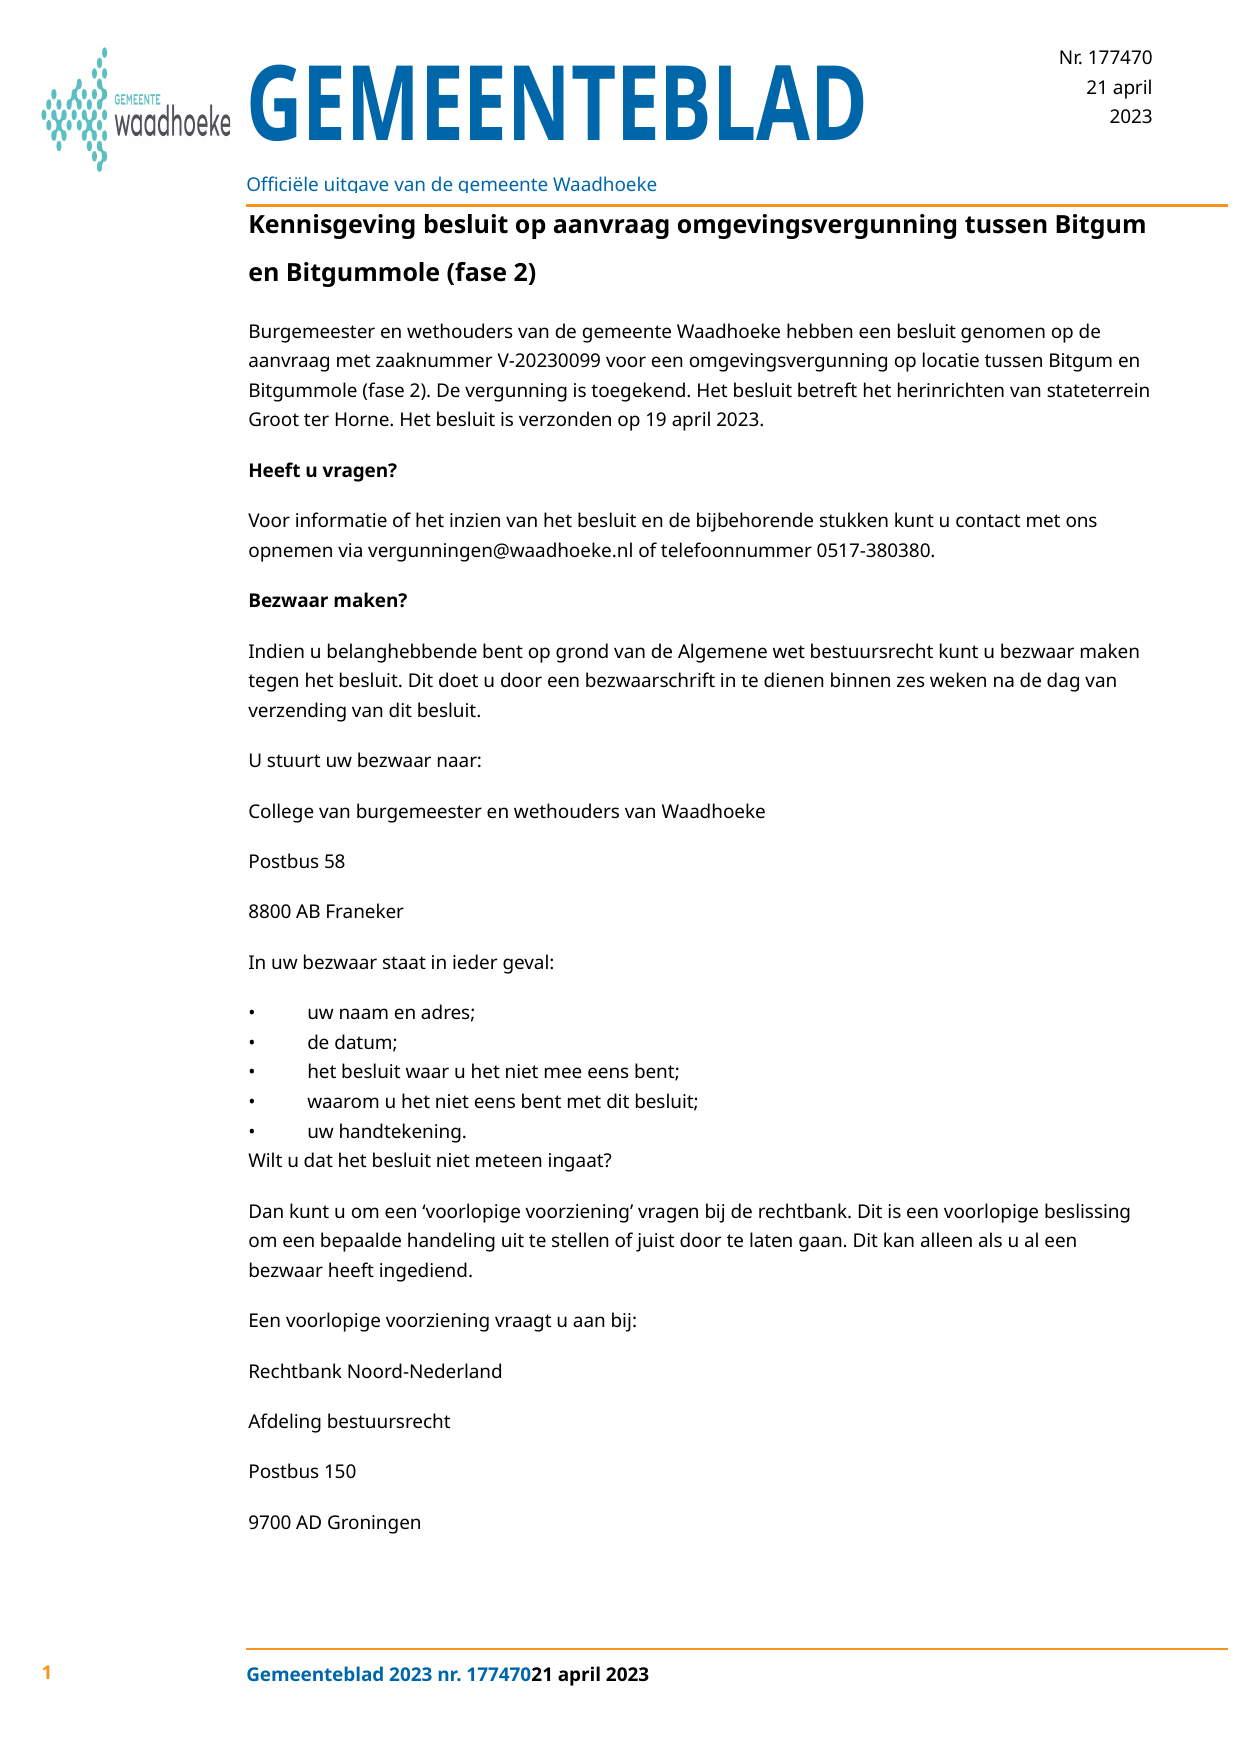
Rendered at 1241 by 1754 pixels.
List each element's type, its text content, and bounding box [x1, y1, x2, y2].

list het besluit waar u het niet mee eens bent; [248, 1059, 1152, 1084]
text Postbus 58 [248, 848, 1152, 874]
list uw handtekening. [248, 1118, 1152, 1144]
text Kennisgeving besluit op aanvraag omgevingsvergunning tussen Bitgum en Bitgummole (fase 2) [248, 207, 1152, 288]
text In uw bezwaar staat in ieder geval: [248, 949, 1152, 975]
list uw naam en adres; [248, 999, 1152, 1025]
text 9700 AD Groningen [248, 1509, 1152, 1535]
text Burgemeester en wethouders van de gemeente Waadhoeke hebben een besluit genomen op de aanvraag met zaaknummer V-20230099 voor een omgevingsvergunning op locatie tussen Bitgum en Bitgummole (fase 2). De vergunning is toegekend. Het besluit betreft het herinrichten van stateterrein Groot ter Horne. Het besluit is verzonden op 19 april 2023. [248, 318, 1152, 432]
text Postbus 150 [248, 1459, 1152, 1484]
text Voor informatie of het inzien van het besluit en de bijbehorende stukken kunt u contact met ons opnemen via vergunningen@waadhoeke.nl of telefoonnummer 0517-380380. [248, 507, 1152, 563]
text Bezwaar maken? [248, 587, 1152, 613]
text U stuurt uw bezwaar naar: [248, 747, 1152, 773]
list de datum; [248, 1029, 1152, 1055]
text Dan kunt u om een ‘voorlopige voorziening’ vragen bij de rechtbank. Dit is een voorlopige beslissing om een bepaalde handeling uit te stellen of juist door te laten gaan. Dit kan alleen als u al een bezwaar heeft ingediend. [248, 1198, 1152, 1283]
text Een voorlopige voorziening vraagt u aan bij: [248, 1307, 1152, 1333]
text College van burgemeester en wethouders van Waadhoeke [248, 798, 1152, 824]
list waarom u het niet eens bent met dit besluit; [248, 1088, 1152, 1114]
text Indien u belanghebbende bent op grond van de Algemene wet bestuursrecht kunt u bezwaar maken tegen het besluit. Dit doet u door een bezwaarschrift in te dienen binnen zes weken na de dag van verzending van dit besluit. [248, 638, 1152, 723]
picture [41, 47, 231, 172]
text Heeft u vragen? [248, 457, 1152, 483]
text Afdeling bestuursrecht [248, 1408, 1152, 1434]
text Rechtbank Noord-Nederland [248, 1358, 1152, 1384]
text Wilt u dat het besluit niet meteen ingaat? [248, 1147, 1152, 1173]
text 8800 AB Franeker [248, 899, 1152, 924]
